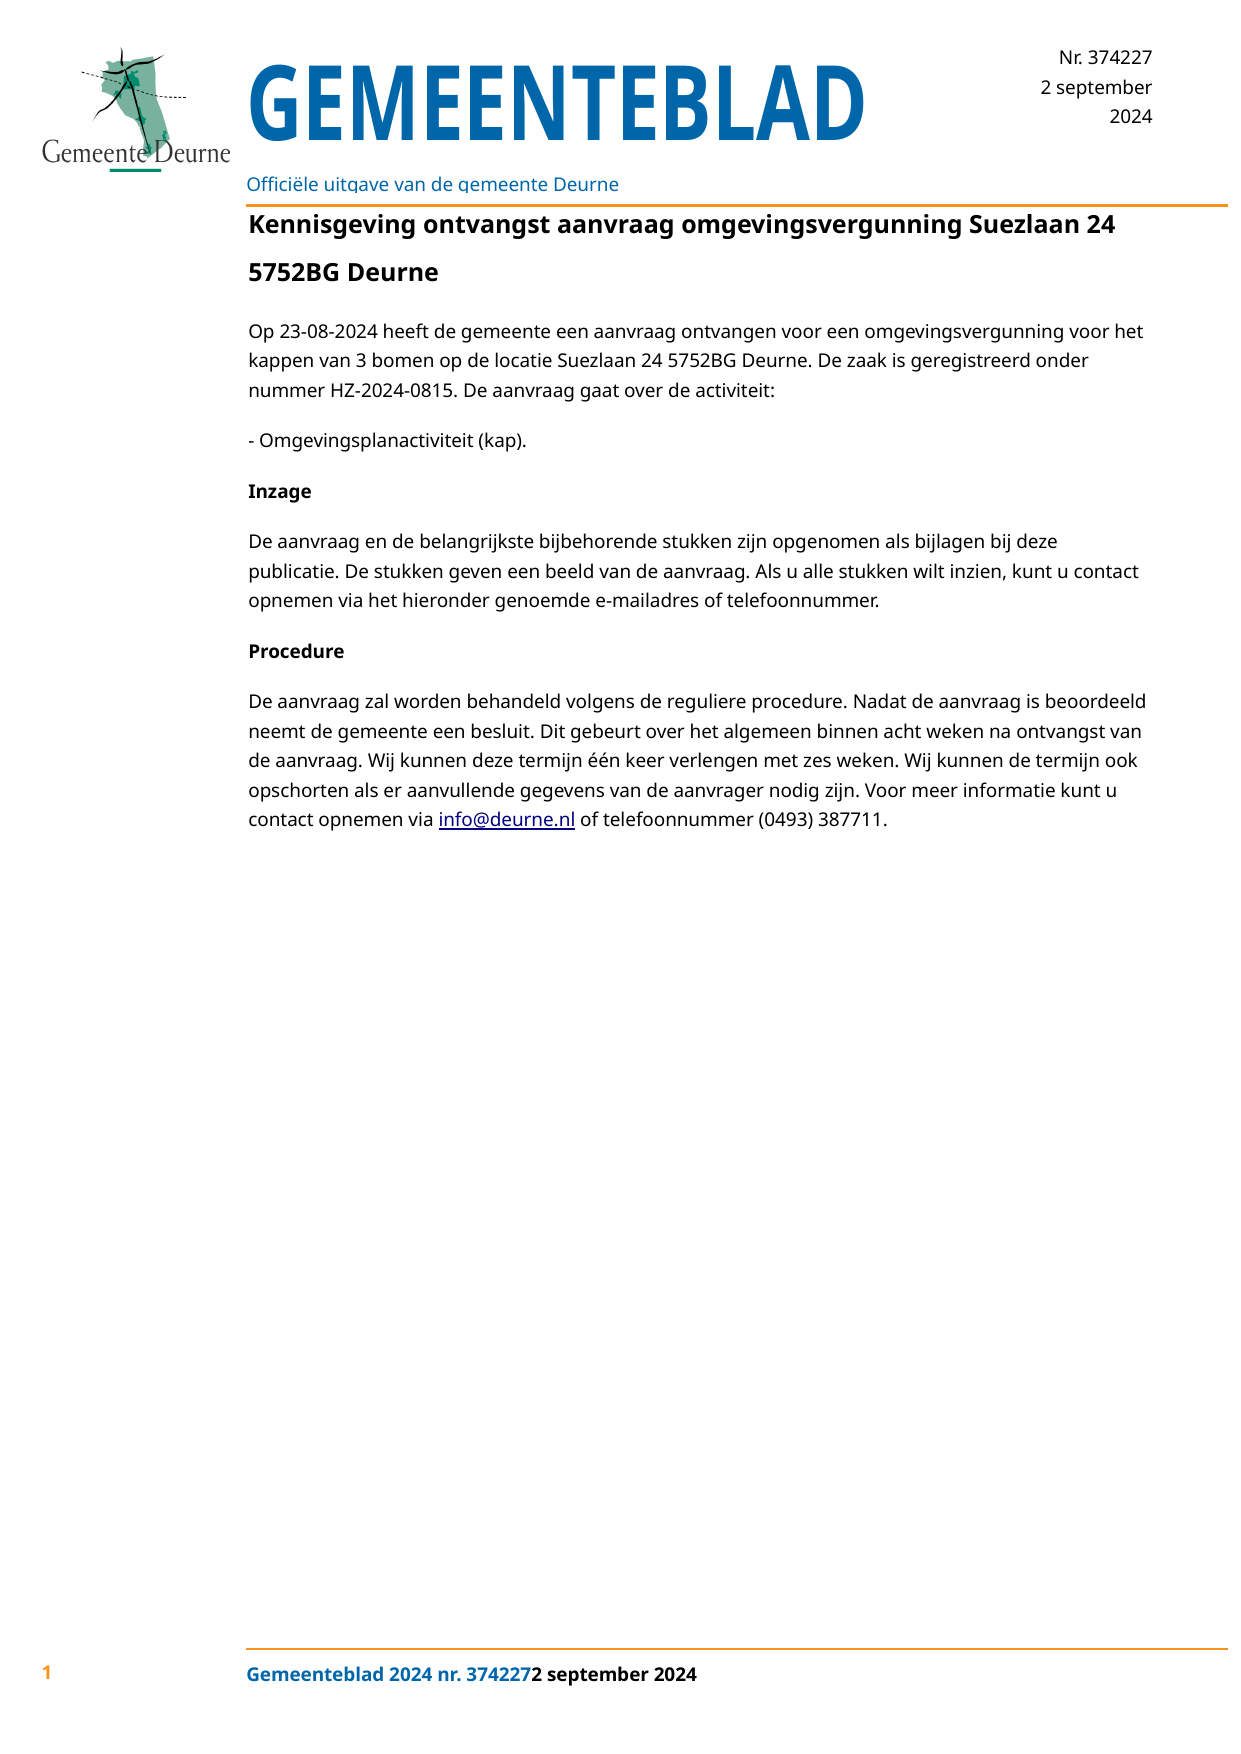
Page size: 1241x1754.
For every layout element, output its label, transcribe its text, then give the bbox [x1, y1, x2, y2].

text - Omgevingsplanactiviteit (kap). [248, 427, 1152, 453]
picture [41, 47, 231, 172]
text De aanvraag zal worden behandeld volgens de reguliere procedure. Nadat de aanvraag is beoordeeld neemt de gemeente een besluit. Dit gebeurt over het algemeen binnen acht weken na ontvangst van de aanvraag. Wij kunnen deze termijn één keer verlengen met zes weken. Wij kunnen de termijn ook opschorten als er aanvullende gegevens van de aanvrager nodig zijn. Voor meer informatie kunt u contact opnemen via info@deurne.nl of telefoonnummer (0493) 387711. [248, 688, 1152, 832]
text Inzage [248, 478, 1152, 504]
text Op 23-08-2024 heeft de gemeente een aanvraag ontvangen voor een omgevingsvergunning voor het kappen van 3 bomen op de locatie Suezlaan 24 5752BG Deurne. De zaak is geregistreerd onder nummer HZ-2024-0815. De aanvraag gaat over de activiteit: [248, 318, 1152, 403]
text De aanvraag en de belangrijkste bijbehorende stukken zijn opgenomen als bijlagen bij deze publicatie. De stukken geven een beeld van de aanvraag. Als u alle stukken wilt inzien, kunt u contact opnemen via het hieronder genoemde e-mailadres of telefoonnummer. [248, 528, 1152, 613]
text Procedure [248, 638, 1152, 664]
text Kennisgeving ontvangst aanvraag omgevingsvergunning Suezlaan 24 5752BG Deurne [248, 207, 1152, 288]
